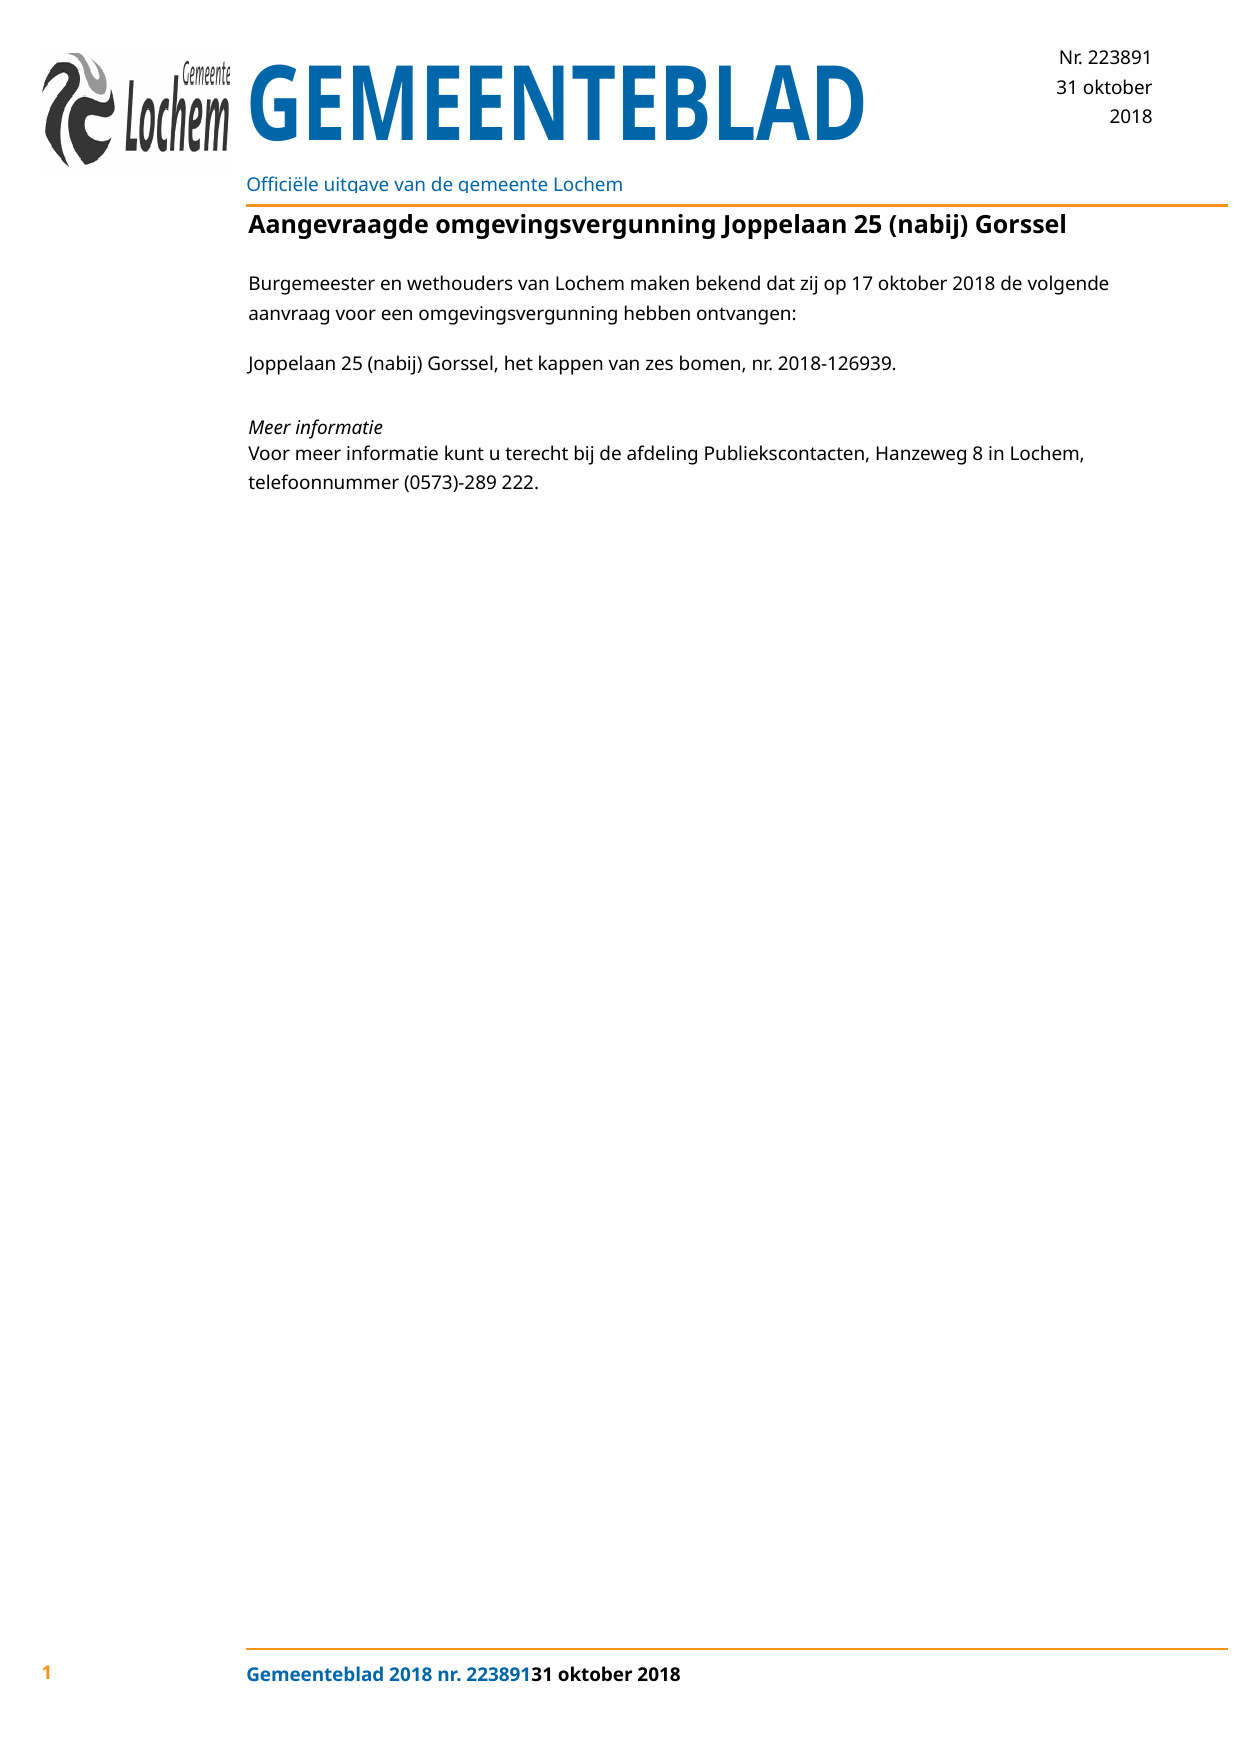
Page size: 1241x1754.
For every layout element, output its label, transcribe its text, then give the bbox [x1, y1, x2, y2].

text Joppelaan 25 (nabij) Gorssel, het kappen van zes bomen, nr. 2018-126939. [248, 350, 1152, 376]
text Aangevraagde omgevingsvergunning Joppelaan 25 (nabij) Gorssel [248, 207, 1152, 241]
text Voor meer informatie kunt u terecht bij de afdeling Publiekscontacten, Hanzeweg 8 in Lochem, telefoonnummer (0573)-289 222. [248, 440, 1152, 495]
text Burgemeester en wethouders van Lochem maken bekend dat zij op 17 oktober 2018 de volgende aanvraag voor een omgevingsvergunning hebben ontvangen: [248, 270, 1152, 326]
text Meer informatie [248, 414, 1152, 440]
picture [41, 47, 231, 172]
